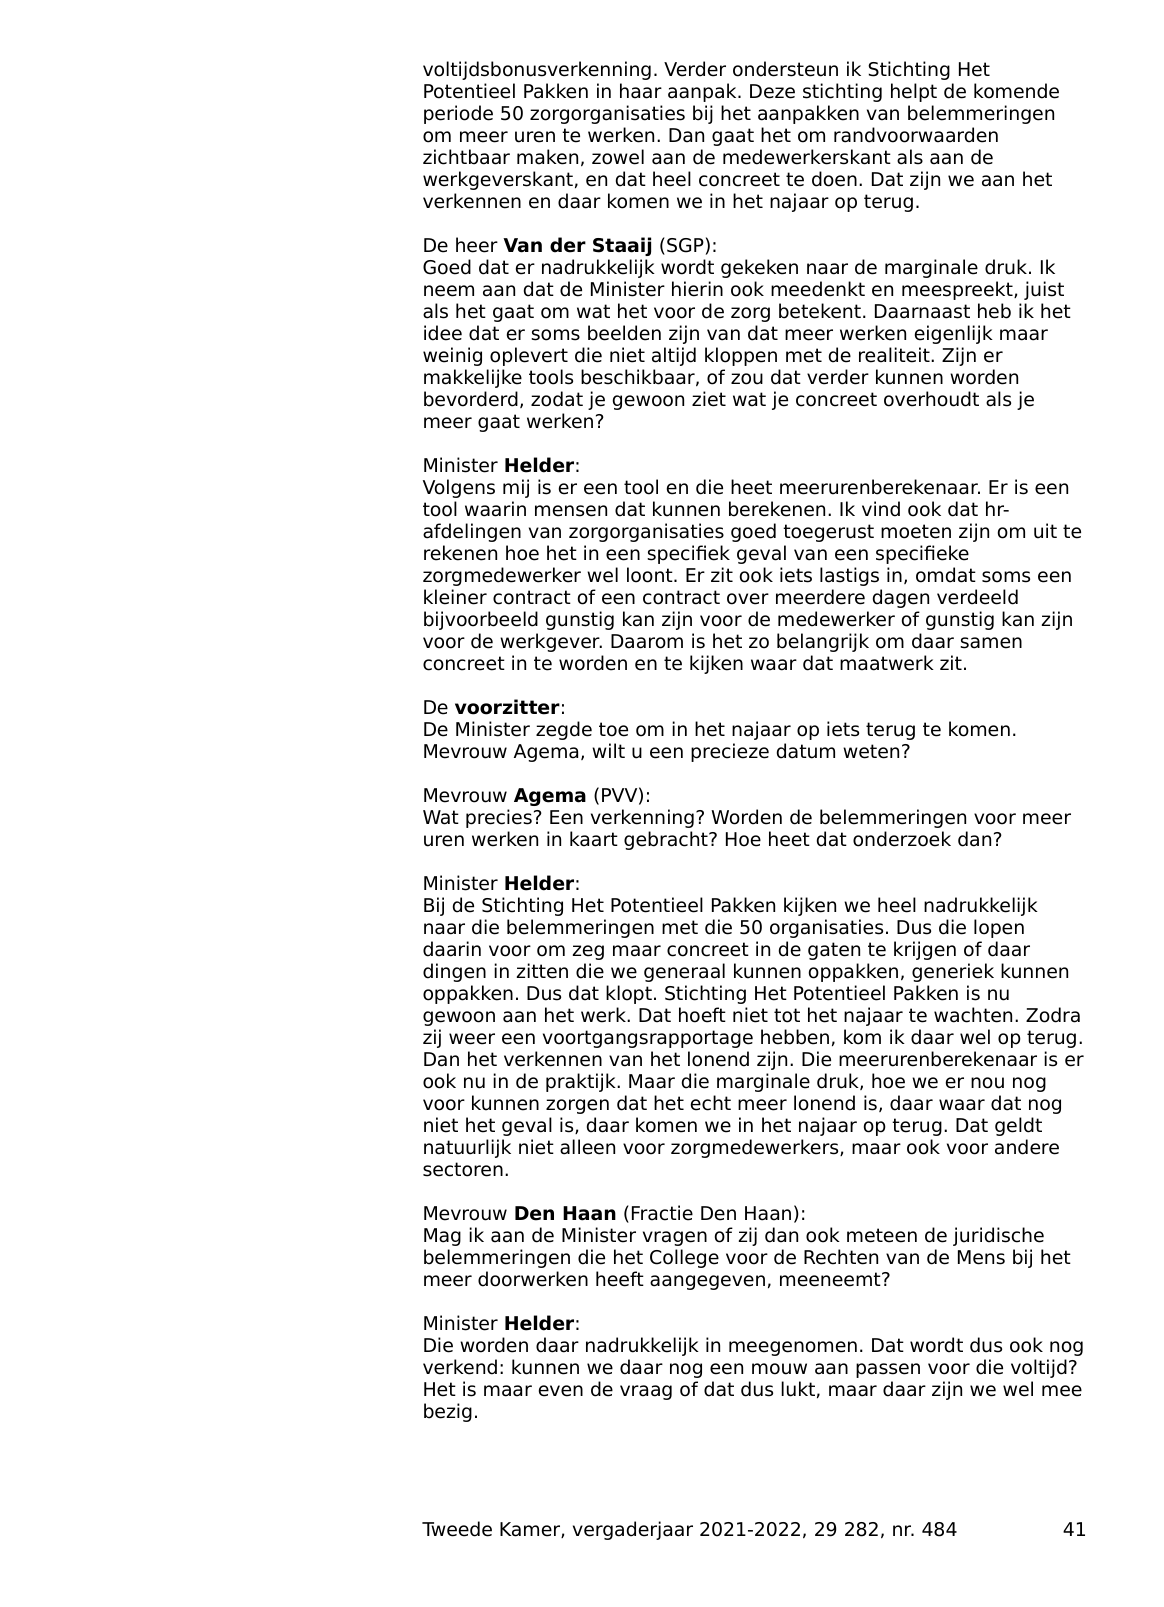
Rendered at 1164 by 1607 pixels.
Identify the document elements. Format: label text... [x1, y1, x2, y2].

text Die worden daar nadrukkelijk in meegenomen. Dat wordt dus ook nog verkend: kunnen we daar nog een mouw aan passen voor die voltijd? Het is maar even de vraag of dat dus lukt, maar daar zijn we wel mee bezig. [422, 1335, 1087, 1423]
text Volgens mij is er een tool en die heet meerurenberekenaar. Er is een tool waarin mensen dat kunnen berekenen. Ik vind ook dat hr-afdelingen van zorgorganisaties goed toegerust moeten zijn om uit te rekenen hoe het in een specifiek geval van een specifieke zorgmedewerker wel loont. Er zit ook iets lastigs in, omdat soms een kleiner contract of een contract over meerdere dagen verdeeld bijvoorbeeld gunstig kan zijn voor de medewerker of gunstig kan zijn voor de werkgever. Daarom is het zo belangrijk om daar samen concreet in te worden en te kijken waar dat maatwerk zit. [422, 477, 1087, 675]
text Mag ik aan de Minister vragen of zij dan ook meteen de juridische belemmeringen die het College voor de Rechten van de Mens bij het meer doorwerken heeft aangegeven, meeneemt? [422, 1225, 1087, 1291]
text Mevrouw Den Haan (Fractie Den Haan): [422, 1203, 1087, 1225]
text Wat precies? Een verkenning? Worden de belemmeringen voor meer uren werken in kaart gebracht? Hoe heet dat onderzoek dan? [422, 807, 1087, 851]
text Minister Helder: [422, 455, 1087, 477]
text De Minister zegde toe om in het najaar op iets terug te komen. Mevrouw Agema, wilt u een precieze datum weten? [422, 719, 1087, 763]
text De voorzitter: [422, 697, 1087, 719]
text Minister Helder: [422, 873, 1087, 895]
text Bij de Stichting Het Potentieel Pakken kijken we heel nadrukkelijk naar die belemmeringen met die 50 organisaties. Dus die lopen daarin voor om zeg maar concreet in de gaten te krijgen of daar dingen in zitten die we generaal kunnen oppakken, generiek kunnen oppakken. Dus dat klopt. Stichting Het Potentieel Pakken is nu gewoon aan het werk. Dat hoeft niet tot het najaar te wachten. Zodra zij weer een voortgangsrapportage hebben, kom ik daar wel op terug. Dan het verkennen van het lonend zijn. Die meerurenberekenaar is er ook nu in de praktijk. Maar die marginale druk, hoe we er nou nog voor kunnen zorgen dat het echt meer lonend is, daar waar dat nog niet het geval is, daar komen we in het najaar op terug. Dat geldt natuurlijk niet alleen voor zorgmedewerkers, maar ook voor andere sectoren. [422, 895, 1087, 1181]
text Minister Helder: [422, 1313, 1087, 1335]
text voltijdsbonusverkenning. Verder ondersteun ik Stichting Het Potentieel Pakken in haar aanpak. Deze stichting helpt de komende periode 50 zorgorganisaties bij het aanpakken van belemmeringen om meer uren te werken. Dan gaat het om randvoorwaarden zichtbaar maken, zowel aan de medewerkerskant als aan de werkgeverskant, en dat heel concreet te doen. Dat zijn we aan het verkennen en daar komen we in het najaar op terug. [422, 59, 1087, 213]
text Goed dat er nadrukkelijk wordt gekeken naar de marginale druk. Ik neem aan dat de Minister hierin ook meedenkt en meespreekt, juist als het gaat om wat het voor de zorg betekent. Daarnaast heb ik het idee dat er soms beelden zijn van dat meer werken eigenlijk maar weinig oplevert die niet altijd kloppen met de realiteit. Zijn er makkelijke tools beschikbaar, of zou dat verder kunnen worden bevorderd, zodat je gewoon ziet wat je concreet overhoudt als je meer gaat werken? [422, 257, 1087, 433]
text Mevrouw Agema (PVV): [422, 785, 1087, 807]
text De heer Van der Staaij (SGP): [422, 235, 1087, 257]
